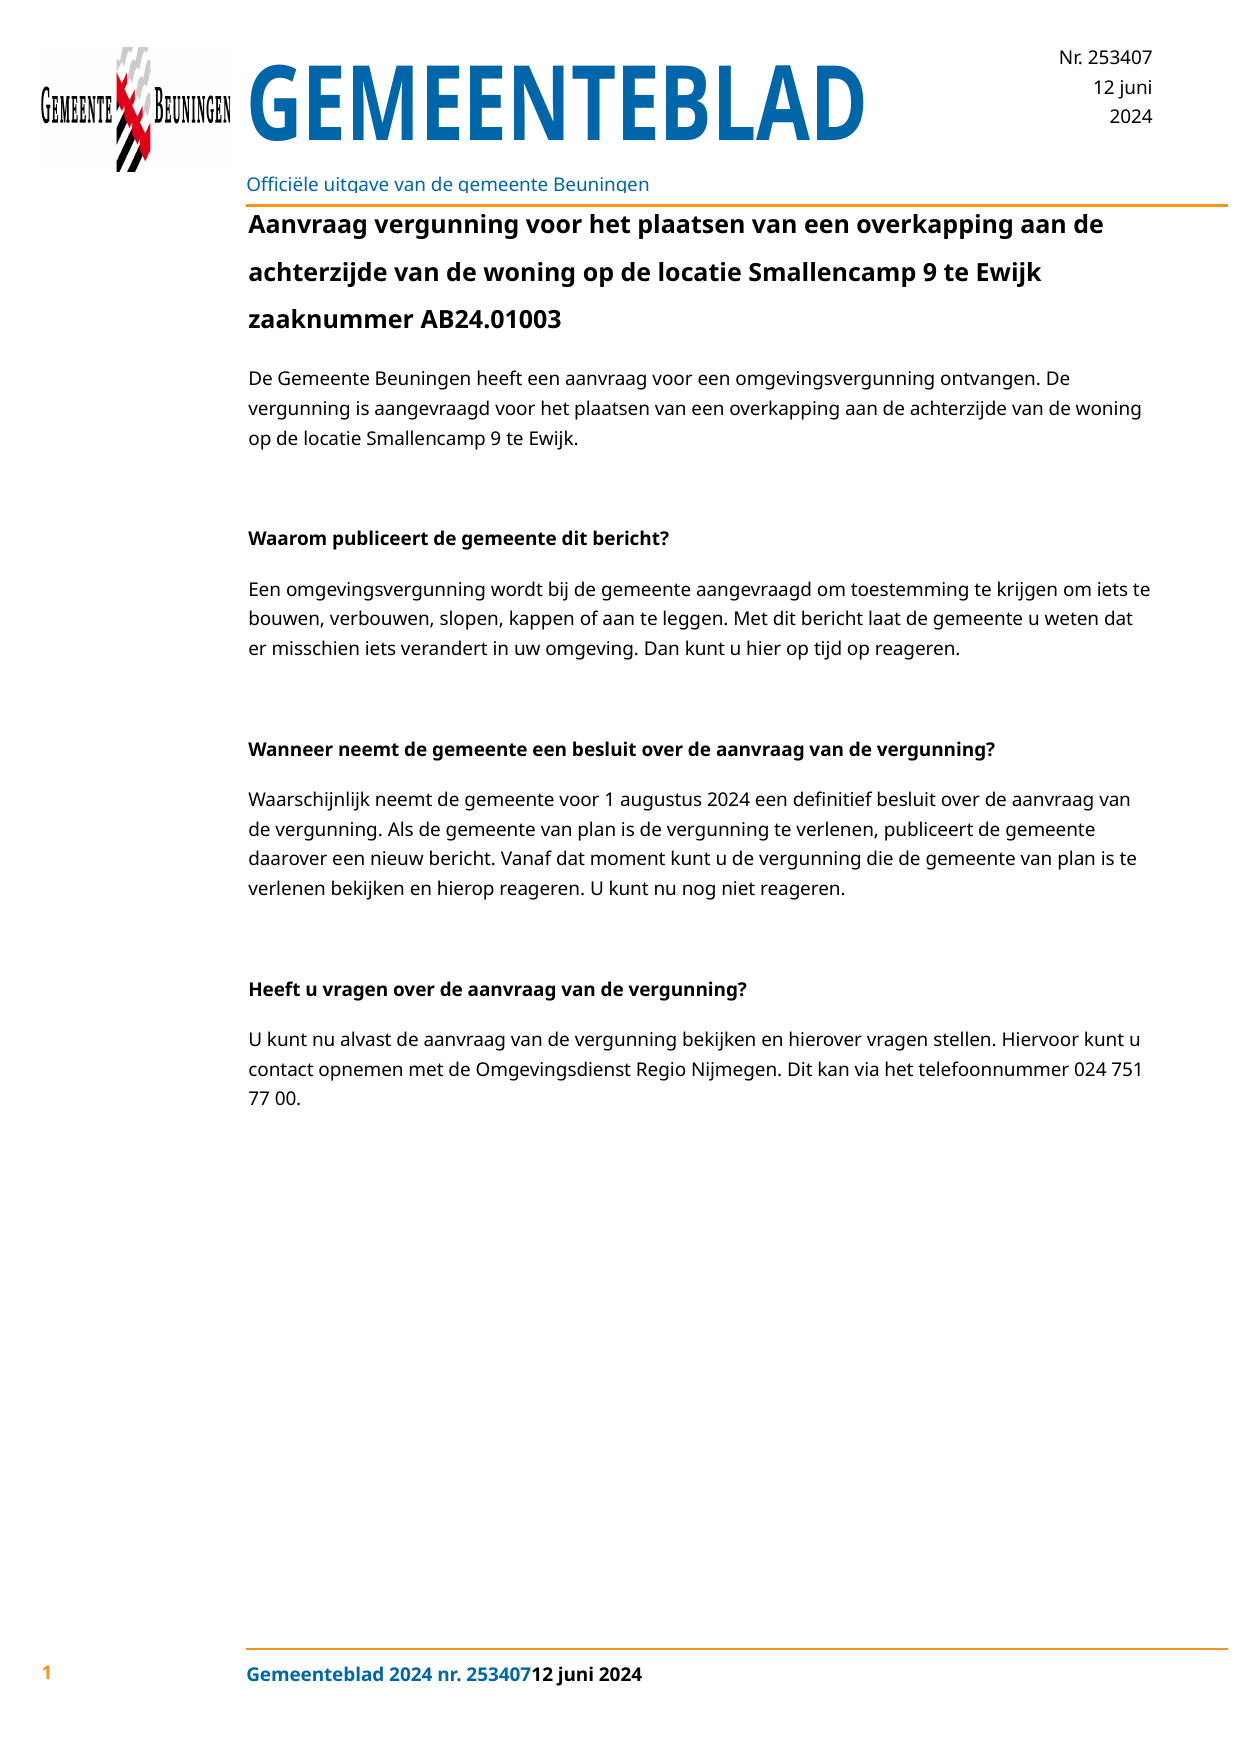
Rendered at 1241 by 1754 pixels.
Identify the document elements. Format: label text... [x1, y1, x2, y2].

text Wanneer neemt de gemeente een besluit over de aanvraag van de vergunning? [248, 736, 1152, 762]
text Waarom publiceert de gemeente dit bericht? [248, 526, 1152, 551]
text Waarschijnlijk neemt de gemeente voor 1 augustus 2024 een definitief besluit over de aanvraag van de vergunning. Als de gemeente van plan is de vergunning te verlenen, publiceert de gemeente daarover een nieuw bericht. Vanaf dat moment kunt u de vergunning die de gemeente van plan is te verlenen bekijken en hierop reageren. U kunt nu nog niet reageren. [248, 786, 1152, 901]
text Een omgevingsvergunning wordt bij de gemeente aangevraagd om toestemming te krijgen om iets te bouwen, verbouwen, slopen, kappen of aan te leggen. Met dit bericht laat de gemeente u weten dat er misschien iets verandert in uw omgeving. Dan kunt u hier op tijd op reageren. [248, 576, 1152, 661]
text De Gemeente Beuningen heeft een aanvraag voor een omgevingsvergunning ontvangen. De vergunning is aangevraagd voor het plaatsen van een overkapping aan de achterzijde van de woning op de locatie Smallencamp 9 te Ewijk. [248, 366, 1152, 450]
text Heeft u vragen over de aanvraag van de vergunning? [248, 976, 1152, 1002]
picture [41, 47, 231, 172]
text Aanvraag vergunning voor het plaatsen van een overkapping aan de achterzijde van de woning op de locatie Smallencamp 9 te Ewijk zaaknummer AB24.01003 [248, 207, 1152, 336]
text U kunt nu alvast de aanvraag van de vergunning bekijken en hierover vragen stellen. Hiervoor kunt u contact opnemen met de Omgevingsdienst Regio Nijmegen. Dit kan via het telefoonnummer 024 751 77 00. [248, 1026, 1152, 1111]
